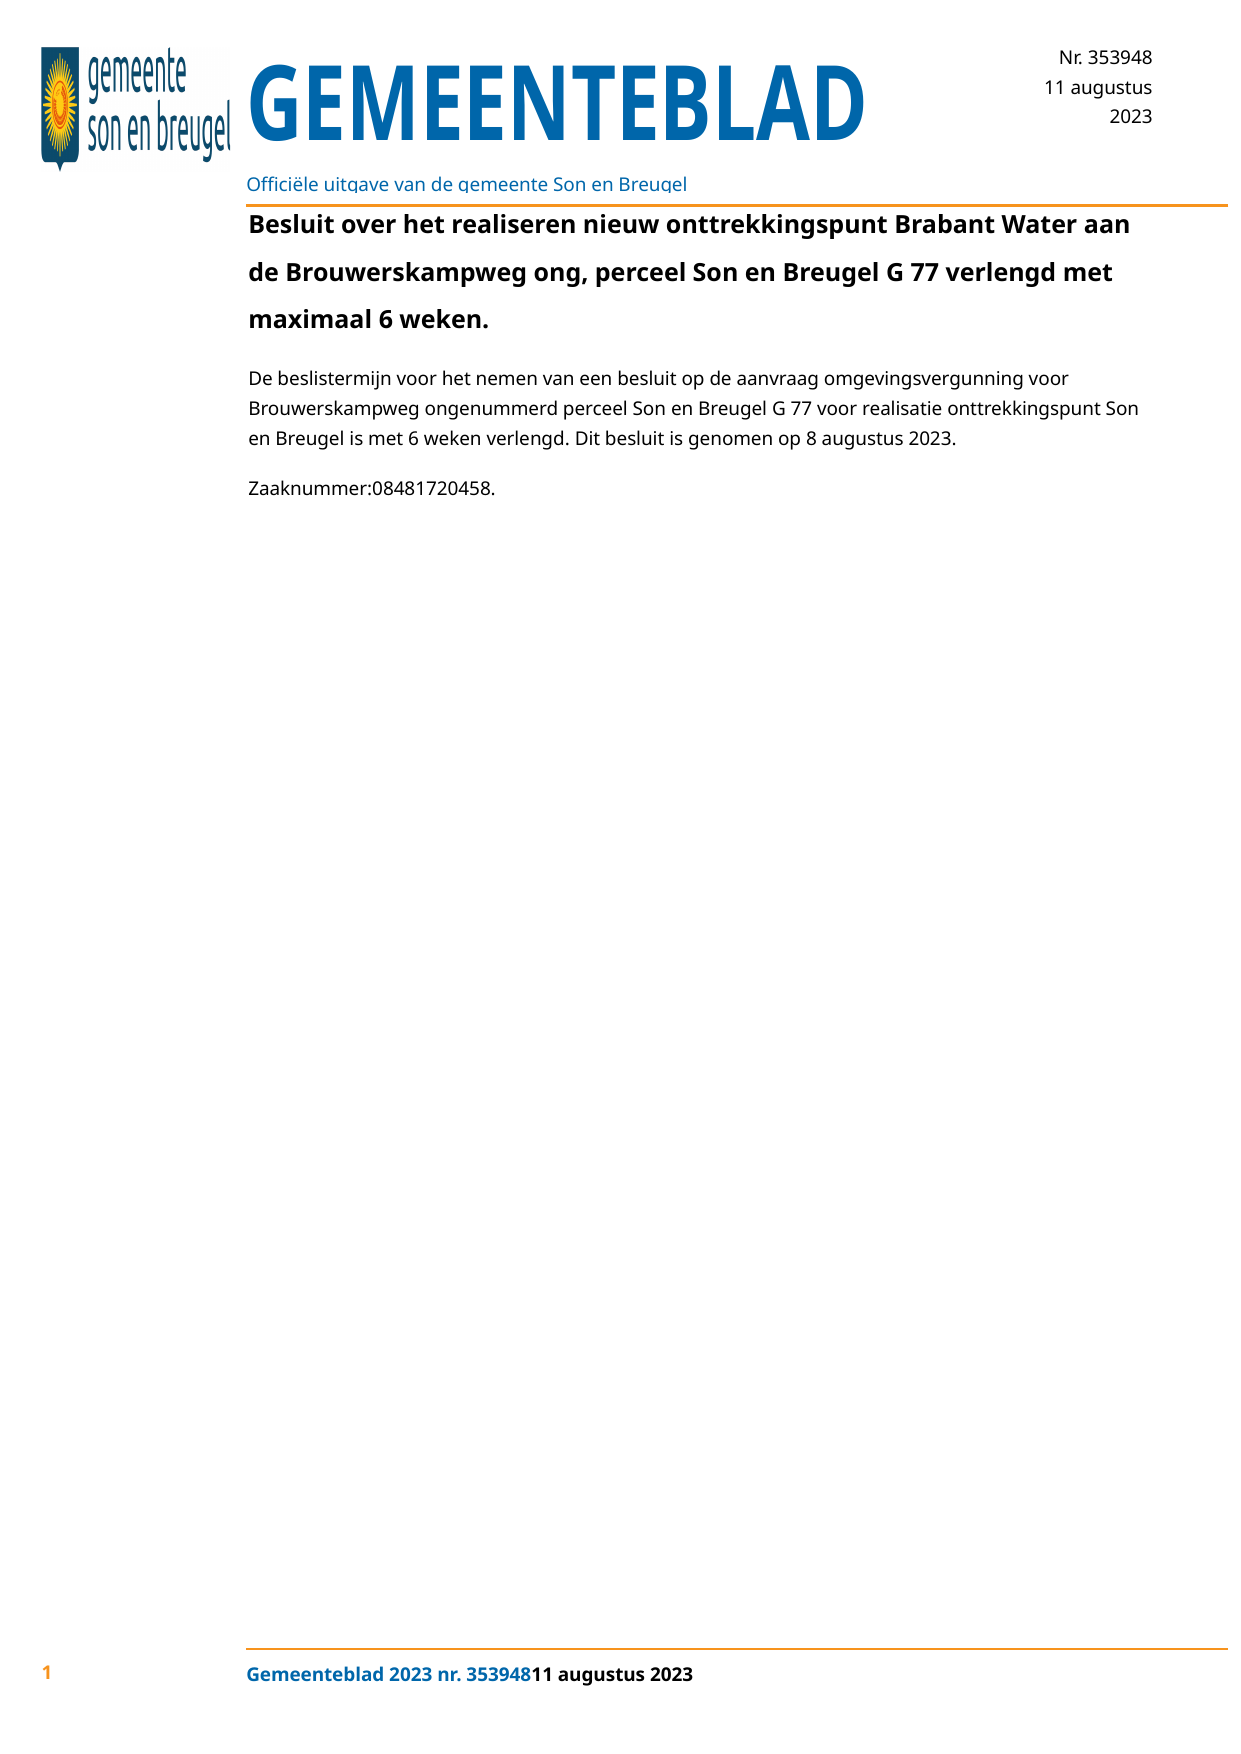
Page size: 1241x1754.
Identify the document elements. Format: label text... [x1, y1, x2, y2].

text Zaaknummer:08481720458. [248, 475, 1152, 501]
text Besluit over het realiseren nieuw onttrekkingspunt Brabant Water aan de Brouwerskampweg ong, perceel Son en Breugel G 77 verlengd met maximaal 6 weken. [248, 207, 1152, 336]
text De beslistermijn voor het nemen van een besluit op de aanvraag omgevingsvergunning voor Brouwerskampweg ongenummerd perceel Son en Breugel G 77 voor realisatie onttrekkingspunt Son en Breugel is met 6 weken verlengd. Dit besluit is genomen op 8 augustus 2023. [248, 366, 1152, 450]
picture [41, 47, 231, 172]
